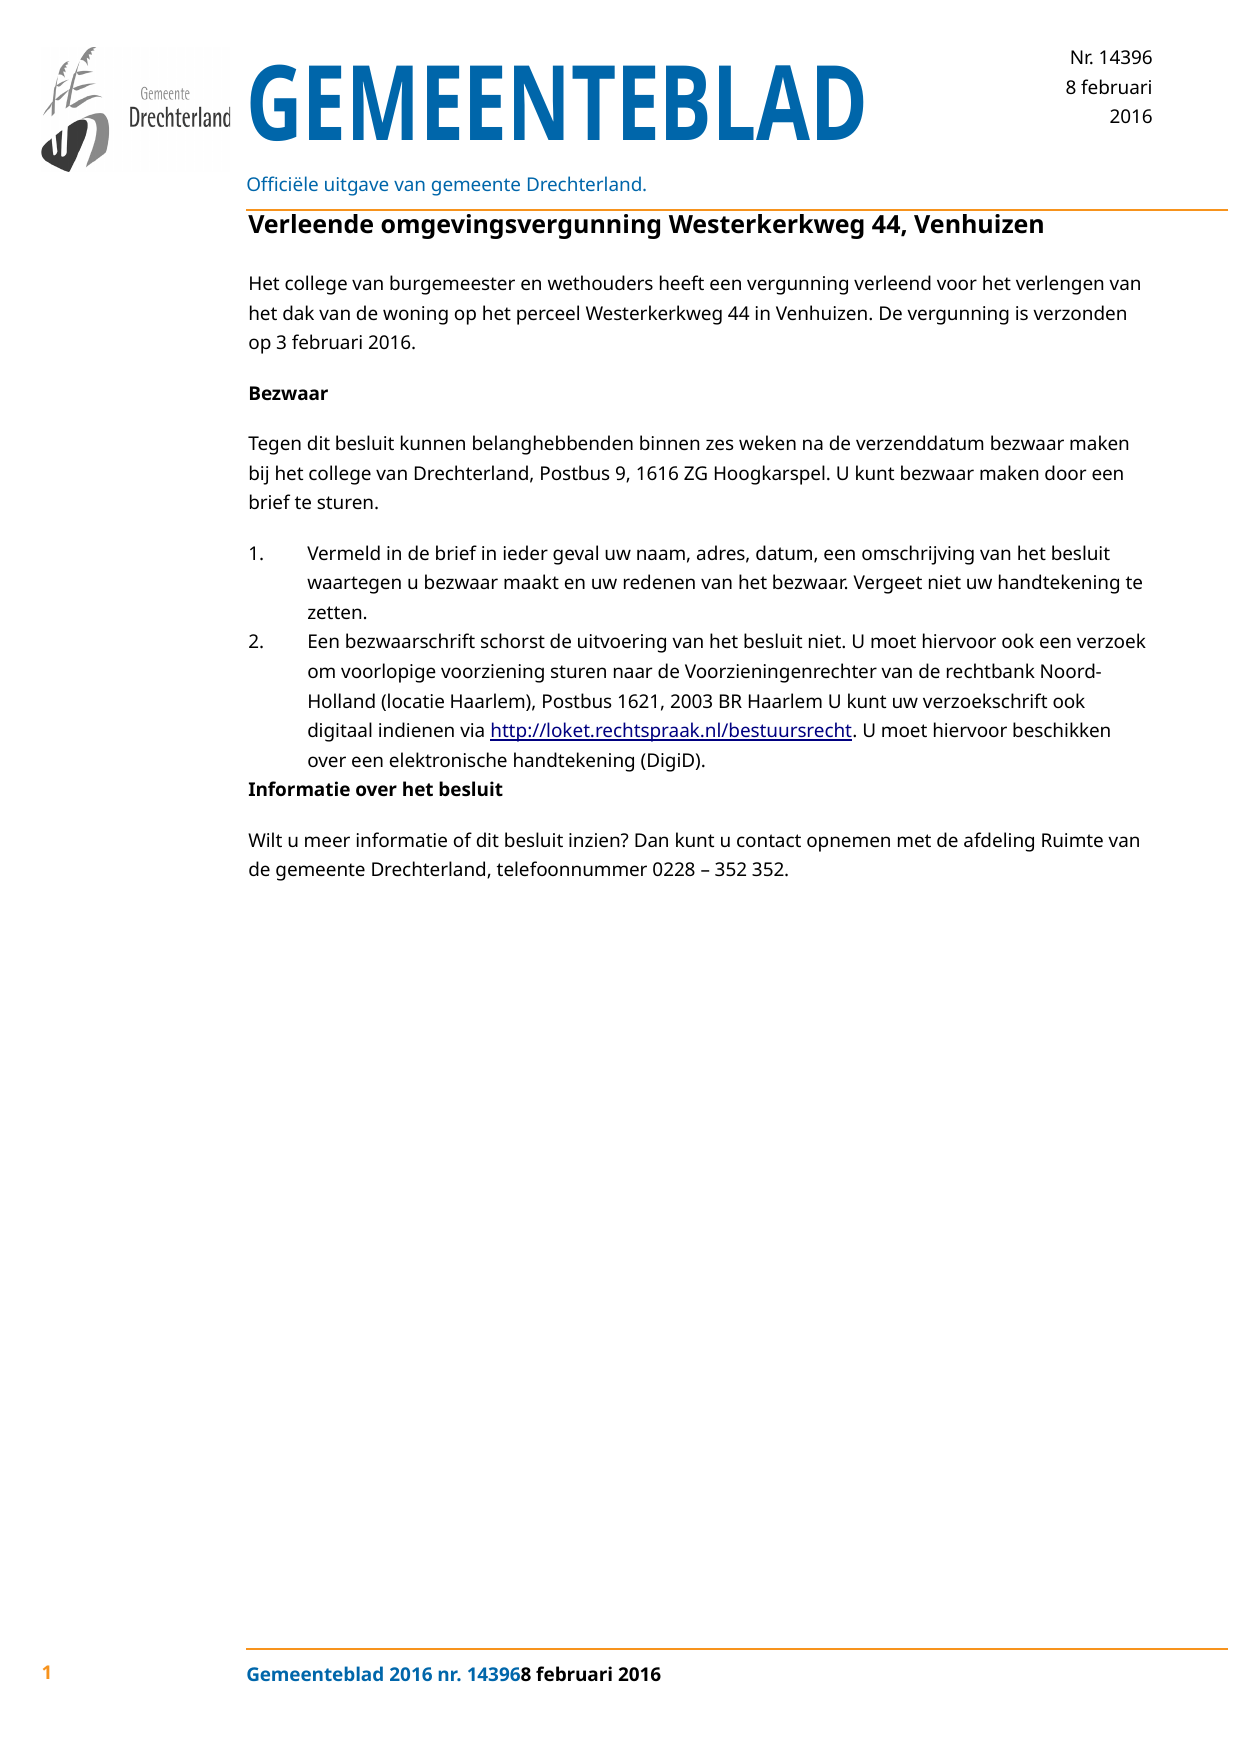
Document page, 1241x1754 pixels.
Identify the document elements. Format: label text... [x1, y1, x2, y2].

text Tegen dit besluit kunnen belanghebbenden binnen zes weken na de verzenddatum bezwaar maken bij het college van Drechterland, Postbus 9, 1616 ZG Hoogkarspel. U kunt bezwaar maken door een brief te sturen. [248, 430, 1152, 515]
list Vermeld in de brief in ieder geval uw naam, adres, datum, een omschrijving van het besluit waartegen u bezwaar maakt en uw redenen van het bezwaar. Vergeet niet uw handtekening te zetten. [248, 540, 1152, 625]
list Een bezwaarschrift schorst de uitvoering van het besluit niet. U moet hiervoor ook een verzoek om voorlopige voorziening sturen naar de Voorzieningenrechter van de rechtbank Noord-Holland (locatie Haarlem), Postbus 1621, 2003 BR Haarlem U kunt uw verzoekschrift ook digitaal indienen via http://loket.rechtspraak.nl/bestuursrecht. U moet hiervoor beschikken over een elektronische handtekening (DigiD). [248, 629, 1152, 773]
text Het college van burgemeester en wethouders heeft een vergunning verleend voor het verlengen van het dak van de woning op het perceel Westerkerkweg 44 in Venhuizen. De vergunning is verzonden op 3 februari 2016. [248, 270, 1152, 355]
picture [41, 47, 231, 172]
text Verleende omgevingsvergunning Westerkerkweg 44, Venhuizen [248, 211, 1152, 241]
text Bezwaar [248, 380, 1152, 406]
text Wilt u meer informatie of dit besluit inzien? Dan kunt u contact opnemen met de afdeling Ruimte van de gemeente Drechterland, telefoonnummer 0228 – 352 352. [248, 827, 1152, 882]
text Informatie over het besluit [248, 777, 1152, 802]
